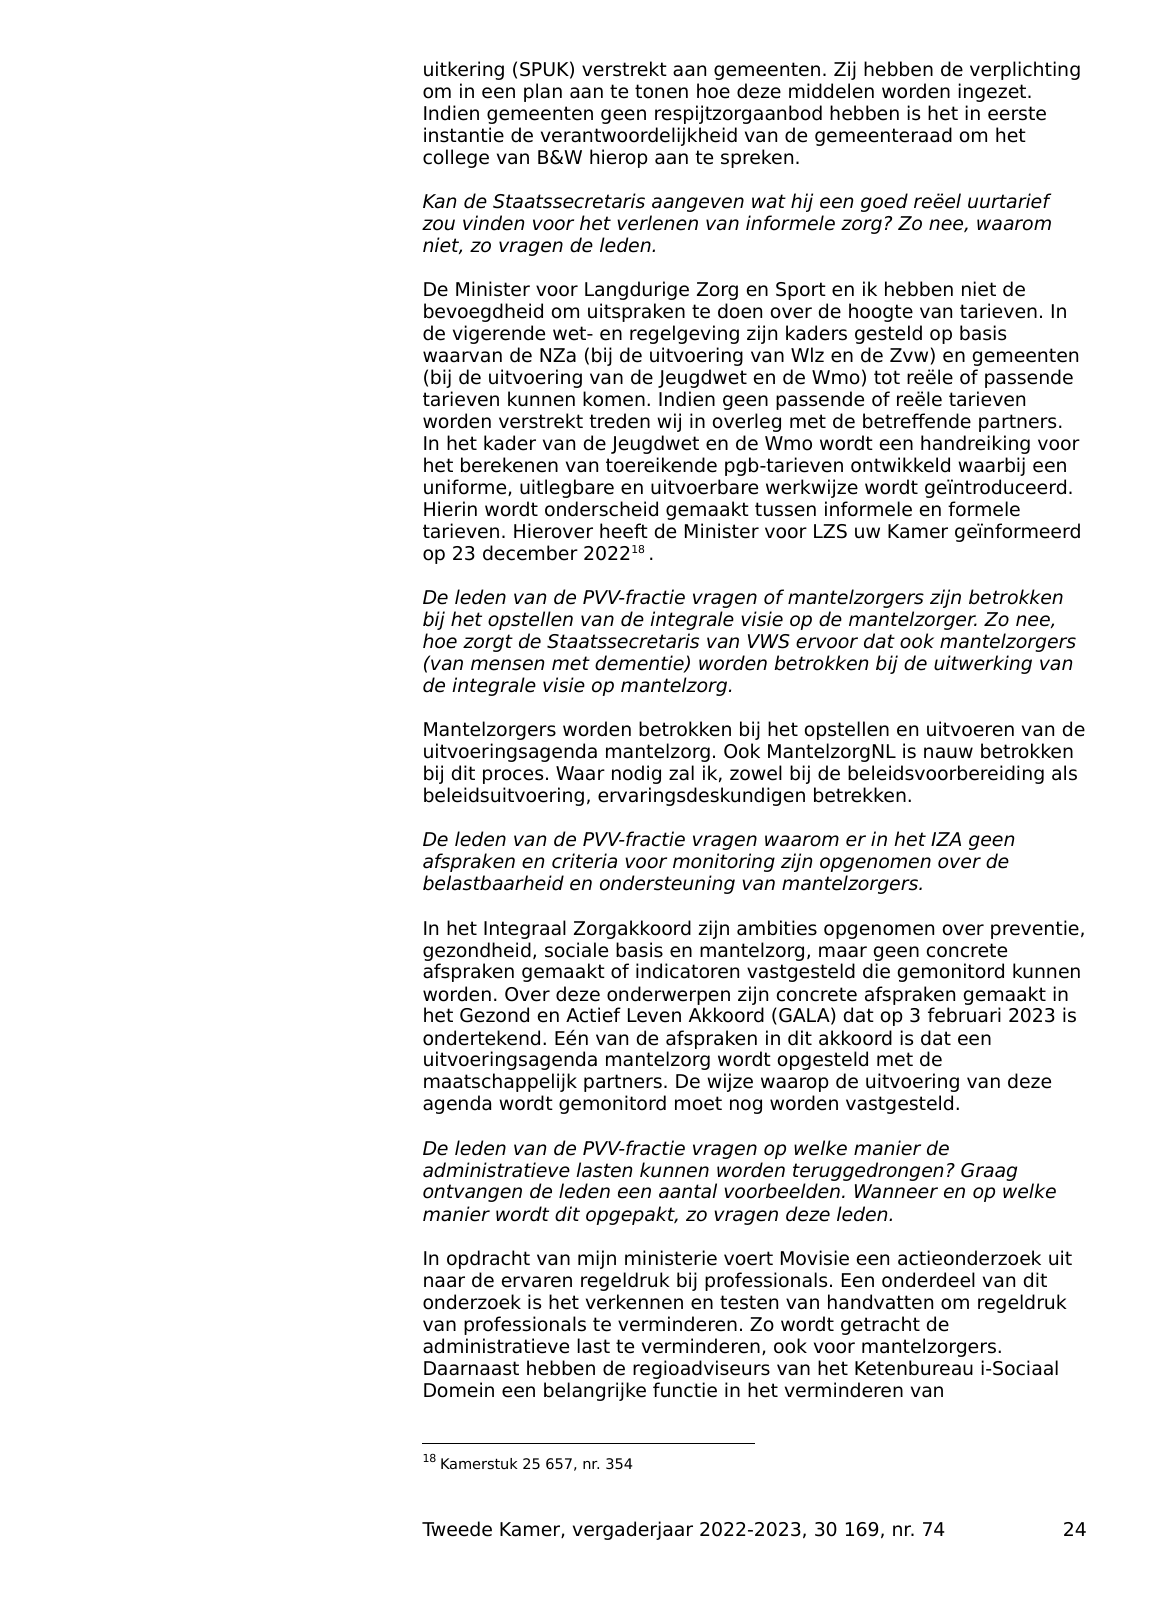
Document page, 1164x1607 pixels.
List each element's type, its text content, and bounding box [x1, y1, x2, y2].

text De leden van de PVV-fractie vragen of mantelzorgers zijn betrokken bij het opstellen van de integrale visie op de mantelzorger. Zo nee, hoe zorgt de Staatssecretaris van VWS ervoor dat ook mantelzorgers (van mensen met dementie) worden betrokken bij de uitwerking van de integrale visie op mantelzorg. [422, 587, 1087, 697]
text De leden van de PVV-fractie vragen op welke manier de administratieve lasten kunnen worden teruggedrongen? Graag ontvangen de leden een aantal voorbeelden. Wanneer en op welke manier wordt dit opgepakt, zo vragen deze leden. [422, 1137, 1087, 1225]
text Mantelzorgers worden betrokken bij het opstellen en uitvoeren van de uitvoeringsagenda mantelzorg. Ook MantelzorgNL is nauw betrokken bij dit proces. Waar nodig zal ik, zowel bij de beleidsvoorbereiding als beleidsuitvoering, ervaringsdeskundigen betrekken. [422, 719, 1087, 807]
text De Minister voor Langdurige Zorg en Sport en ik hebben niet de bevoegdheid om uitspraken te doen over de hoogte van tarieven. In de vigerende wet- en regelgeving zijn kaders gesteld op basis waarvan de NZa (bij de uitvoering van Wlz en de Zvw) en gemeenten (bij de uitvoering van de Jeugdwet en de Wmo) tot reële of passende tarieven kunnen komen. Indien geen passende of reële tarieven worden verstrekt treden wij in overleg met de betreffende partners. In het kader van de Jeugdwet en de Wmo wordt een handreiking voor het berekenen van toereikende pgb-tarieven ontwikkeld waarbij een uniforme, uitlegbare en uitvoerbare werkwijze wordt geïntroduceerd. Hierin wordt onderscheid gemaakt tussen informele en formele tarieven. Hierover heeft de Minister voor LZS uw Kamer geïnformeerd op 23 december 2022. [422, 279, 1087, 565]
text uitkering (SPUK) verstrekt aan gemeenten. Zij hebben de verplichting om in een plan aan te tonen hoe deze middelen worden ingezet. Indien gemeenten geen respijtzorgaanbod hebben is het in eerste instantie de verantwoordelijkheid van de gemeenteraad om het college van B&W hierop aan te spreken. [422, 59, 1087, 169]
text De leden van de PVV-fractie vragen waarom er in het IZA geen afspraken en criteria voor monitoring zijn opgenomen over de belastbaarheid en ondersteuning van mantelzorgers. [422, 829, 1087, 895]
text Kan de Staatssecretaris aangeven wat hij een goed reëel uurtarief zou vinden voor het verlenen van informele zorg? Zo nee, waarom niet, zo vragen de leden. [422, 191, 1087, 257]
text In het Integraal Zorgakkoord zijn ambities opgenomen over preventie, gezondheid, sociale basis en mantelzorg, maar geen concrete afspraken gemaakt of indicatoren vastgesteld die gemonitord kunnen worden. Over deze onderwerpen zijn concrete afspraken gemaakt in het Gezond en Actief Leven Akkoord (GALA) dat op 3 februari 2023 is ondertekend. Eén van de afspraken in dit akkoord is dat een uitvoeringsagenda mantelzorg wordt opgesteld met de maatschappelijk partners. De wijze waarop de uitvoering van deze agenda wordt gemonitord moet nog worden vastgesteld. [422, 917, 1087, 1115]
text In opdracht van mijn ministerie voert Movisie een actieonderzoek uit naar de ervaren regeldruk bij professionals. Een onderdeel van dit onderzoek is het verkennen en testen van handvatten om regeldruk van professionals te verminderen. Zo wordt getracht de administratieve last te verminderen, ook voor mantelzorgers. Daarnaast hebben de regioadviseurs van het Ketenbureau i-Sociaal Domein een belangrijke functie in het verminderen van [422, 1248, 1087, 1401]
text Kamerstuk 25 657, nr. 354 [422, 1452, 1087, 1474]
